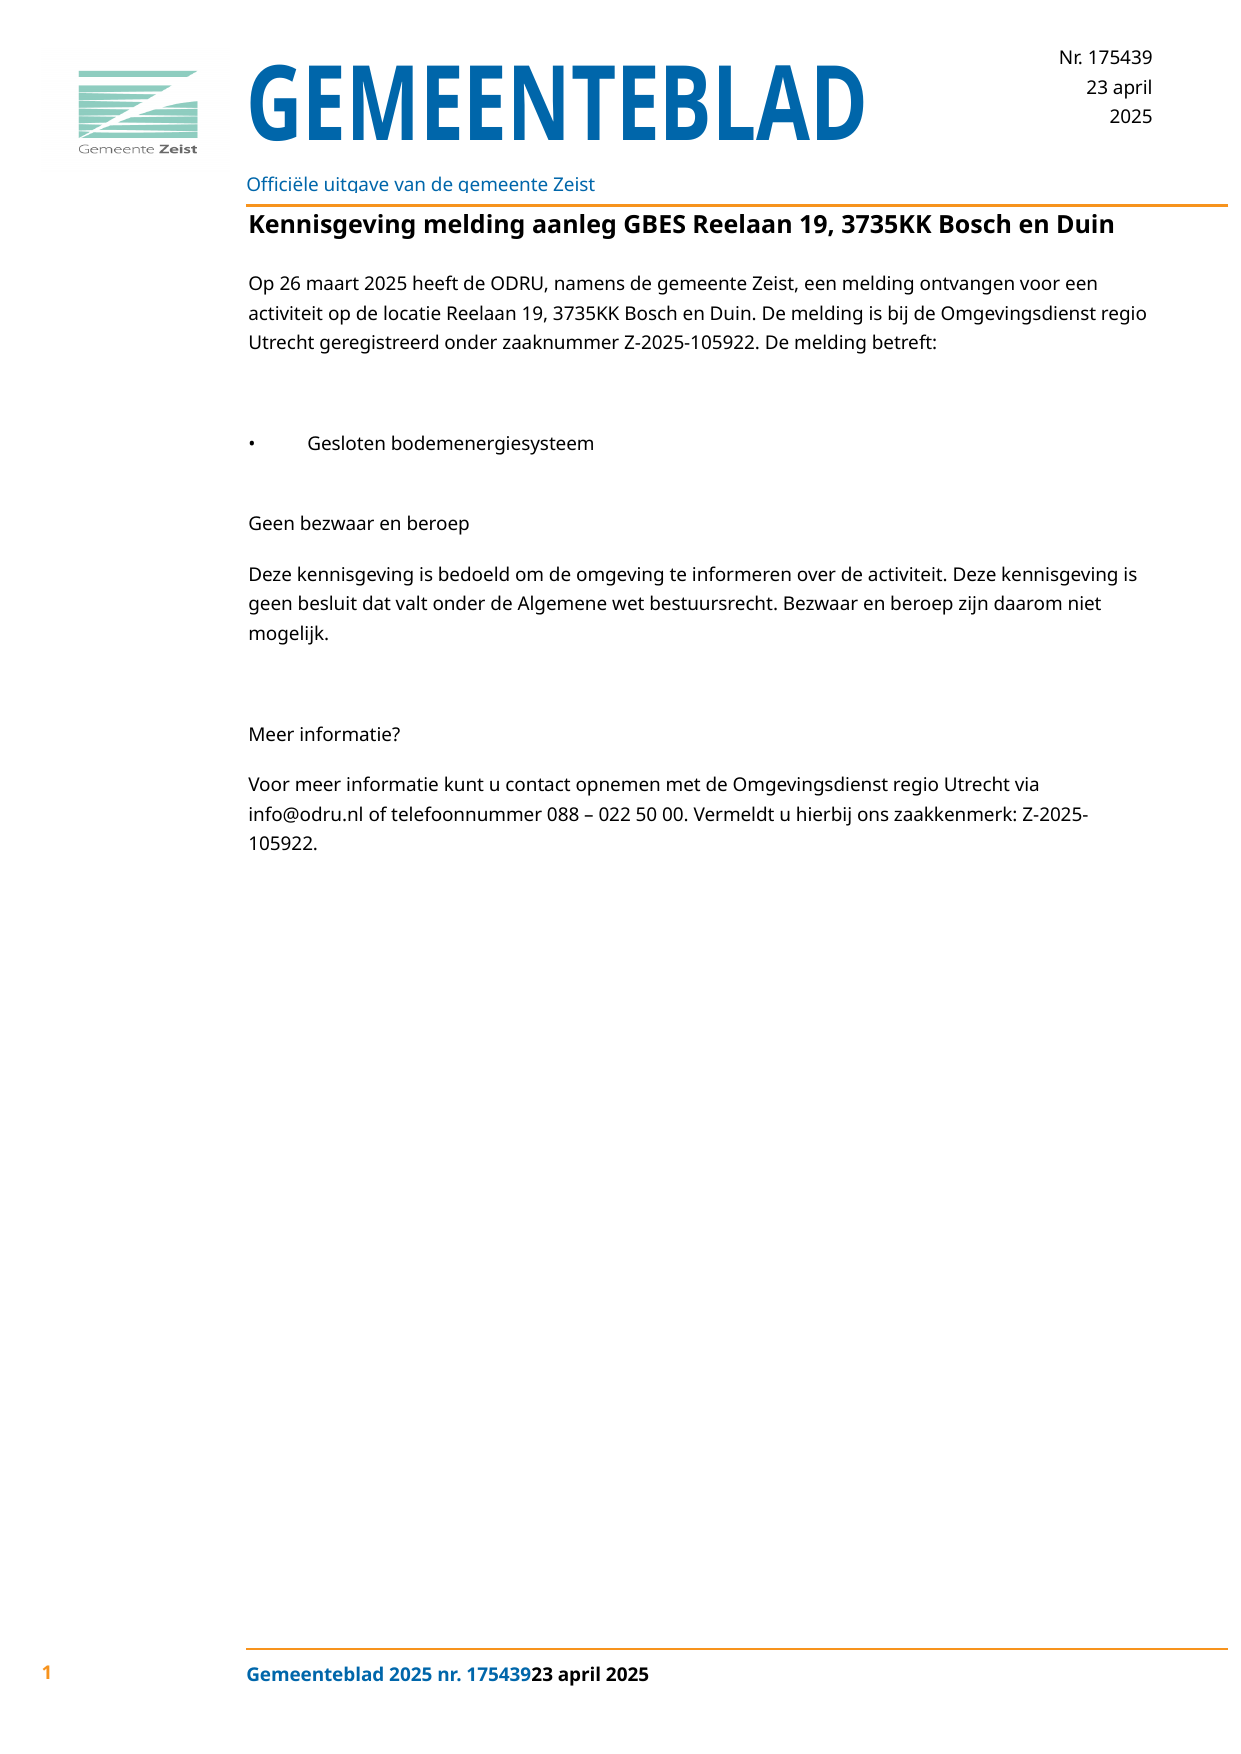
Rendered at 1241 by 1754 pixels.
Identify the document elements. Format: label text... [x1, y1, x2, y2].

list Gesloten bodemenergiesysteem [248, 430, 1152, 456]
text Op 26 maart 2025 heeft de ODRU, namens de gemeente Zeist, een melding ontvangen voor een activiteit op de locatie Reelaan 19, 3735KK Bosch en Duin. De melding is bij de Omgevingsdienst regio Utrecht geregistreerd onder zaaknummer Z-2025-105922. De melding betreft: [248, 270, 1152, 355]
text Kennisgeving melding aanleg GBES Reelaan 19, 3735KK Bosch en Duin [248, 207, 1152, 241]
text Geen bezwaar en beroep [248, 510, 1152, 536]
text Meer informatie? [248, 721, 1152, 746]
picture [41, 47, 231, 172]
text Deze kennisgeving is bedoeld om de omgeving te informeren over de activiteit. Deze kennisgeving is geen besluit dat valt onder de Algemene wet bestuursrecht. Bezwaar en beroep zijn daarom niet mogelijk. [248, 561, 1152, 646]
text Voor meer informatie kunt u contact opnemen met de Omgevingsdienst regio Utrecht via info@odru.nl of telefoonnummer 088 – 022 50 00. Vermeldt u hierbij ons zaakkenmerk: Z-2025-105922. [248, 771, 1152, 856]
